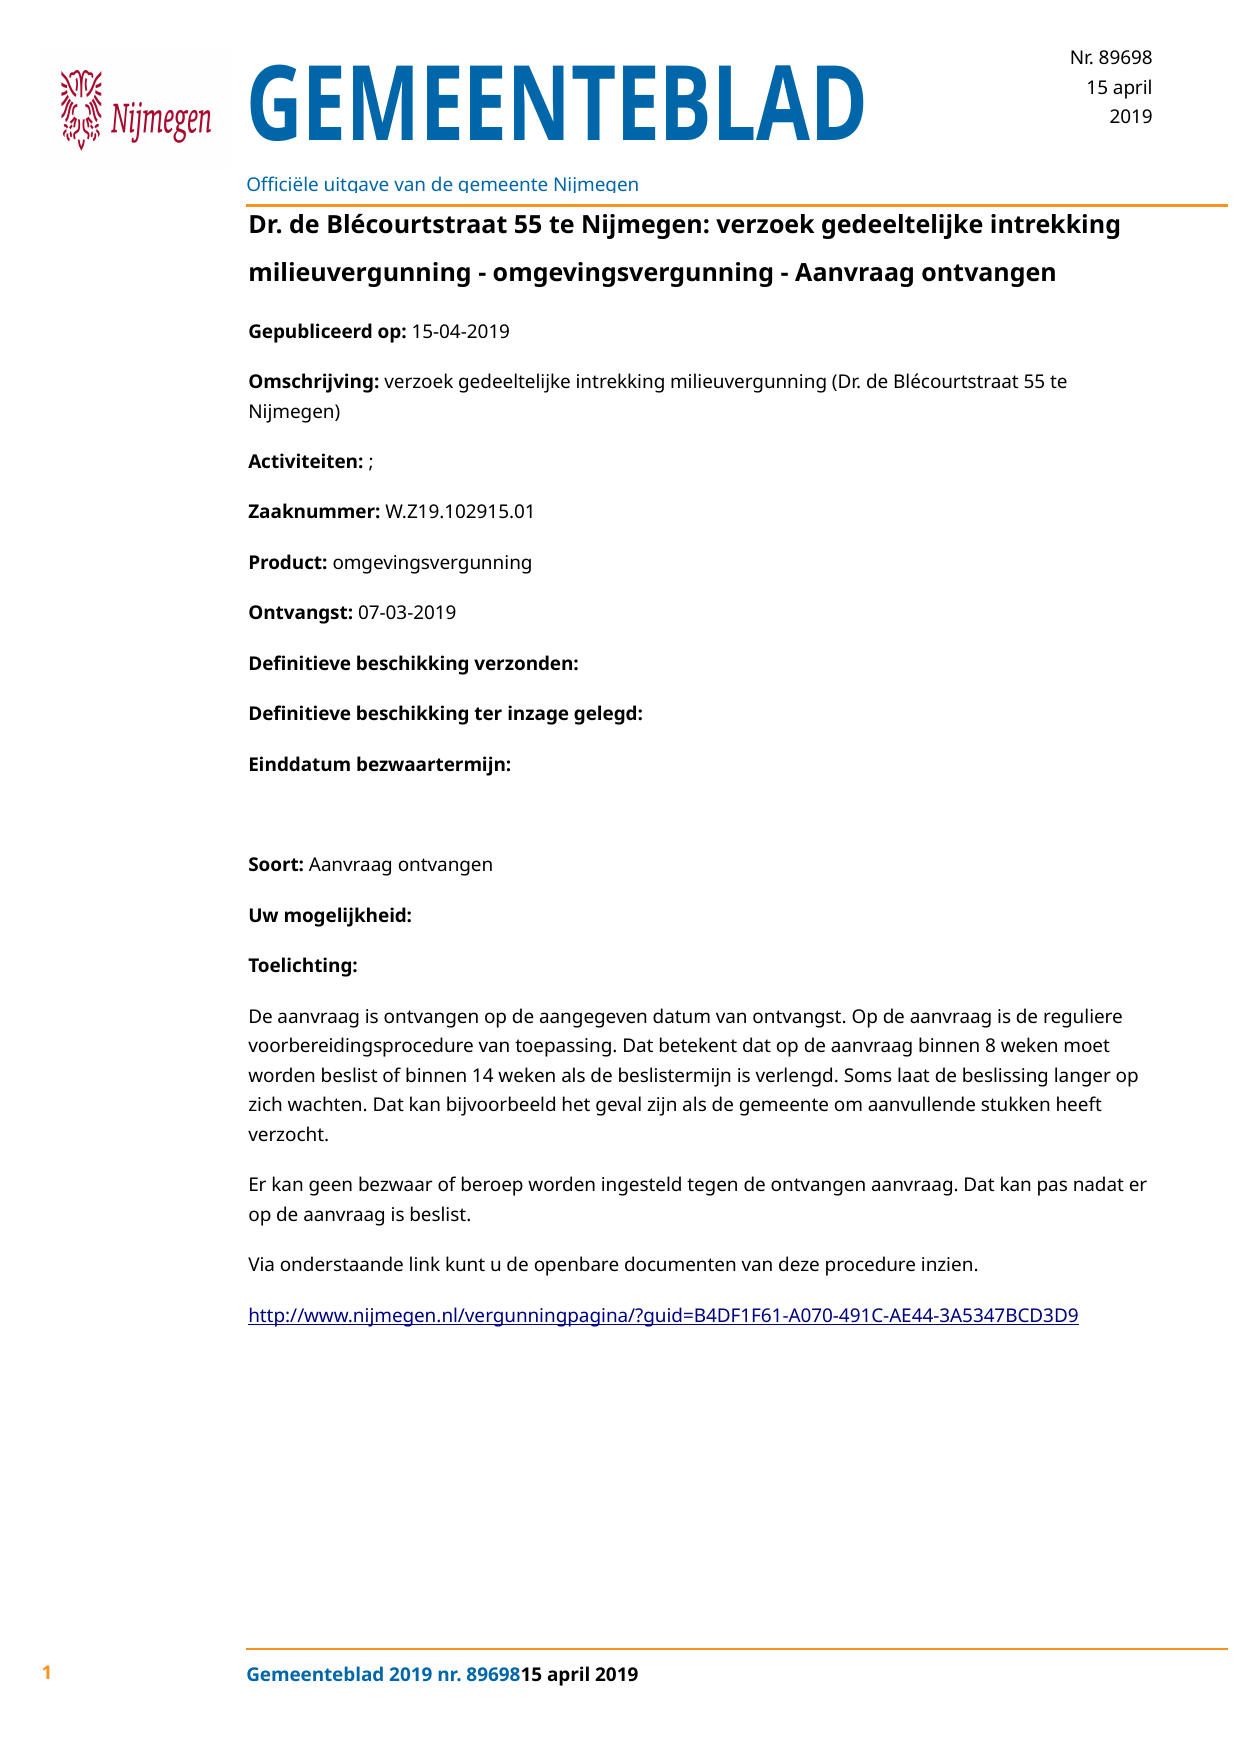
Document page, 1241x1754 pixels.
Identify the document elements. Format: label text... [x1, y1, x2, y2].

text Activiteiten: ; [248, 448, 1152, 474]
text Uw mogelijkheid: [248, 902, 1152, 928]
text Definitieve beschikking ter inzage gelegd: [248, 700, 1152, 726]
text Definitieve beschikking verzonden: [248, 650, 1152, 676]
text Omschrijving: verzoek gedeeltelijke intrekking milieuvergunning (Dr. de Blécourtstraat 55 te Nijmegen) [248, 368, 1152, 424]
text Einddatum bezwaartermijn: [248, 751, 1152, 777]
text http://www.nijmegen.nl/vergunningpagina/?guid=B4DF1F61-A070-491C-AE44-3A5347BCD3D9 [248, 1302, 1152, 1328]
text De aanvraag is ontvangen op de aangegeven datum van ontvangst. Op de aanvraag is de reguliere voorbereidingsprocedure van toepassing. Dat betekent dat op de aanvraag binnen 8 weken moet worden beslist of binnen 14 weken als de beslistermijn is verlengd. Soms laat de beslissing langer op zich wachten. Dat kan bijvoorbeeld het geval zijn als de gemeente om aanvullende stukken heeft verzocht. [248, 1003, 1152, 1147]
text Dr. de Blécourtstraat 55 te Nijmegen: verzoek gedeeltelijke intrekking milieuvergunning - omgevingsvergunning - Aanvraag ontvangen [248, 207, 1152, 288]
text Via onderstaande link kunt u de openbare documenten van deze procedure inzien. [248, 1252, 1152, 1277]
text Zaaknummer: W.Z19.102915.01 [248, 499, 1152, 524]
text Ontvangst: 07-03-2019 [248, 599, 1152, 625]
text Soort: Aanvraag ontvangen [248, 852, 1152, 877]
picture [41, 47, 231, 172]
text Toelichting: [248, 952, 1152, 978]
text Product: omgevingsvergunning [248, 549, 1152, 575]
text Er kan geen bezwaar of beroep worden ingesteld tegen de ontvangen aanvraag. Dat kan pas nadat er op de aanvraag is beslist. [248, 1172, 1152, 1227]
text Gepubliceerd op: 15-04-2019 [248, 318, 1152, 344]
